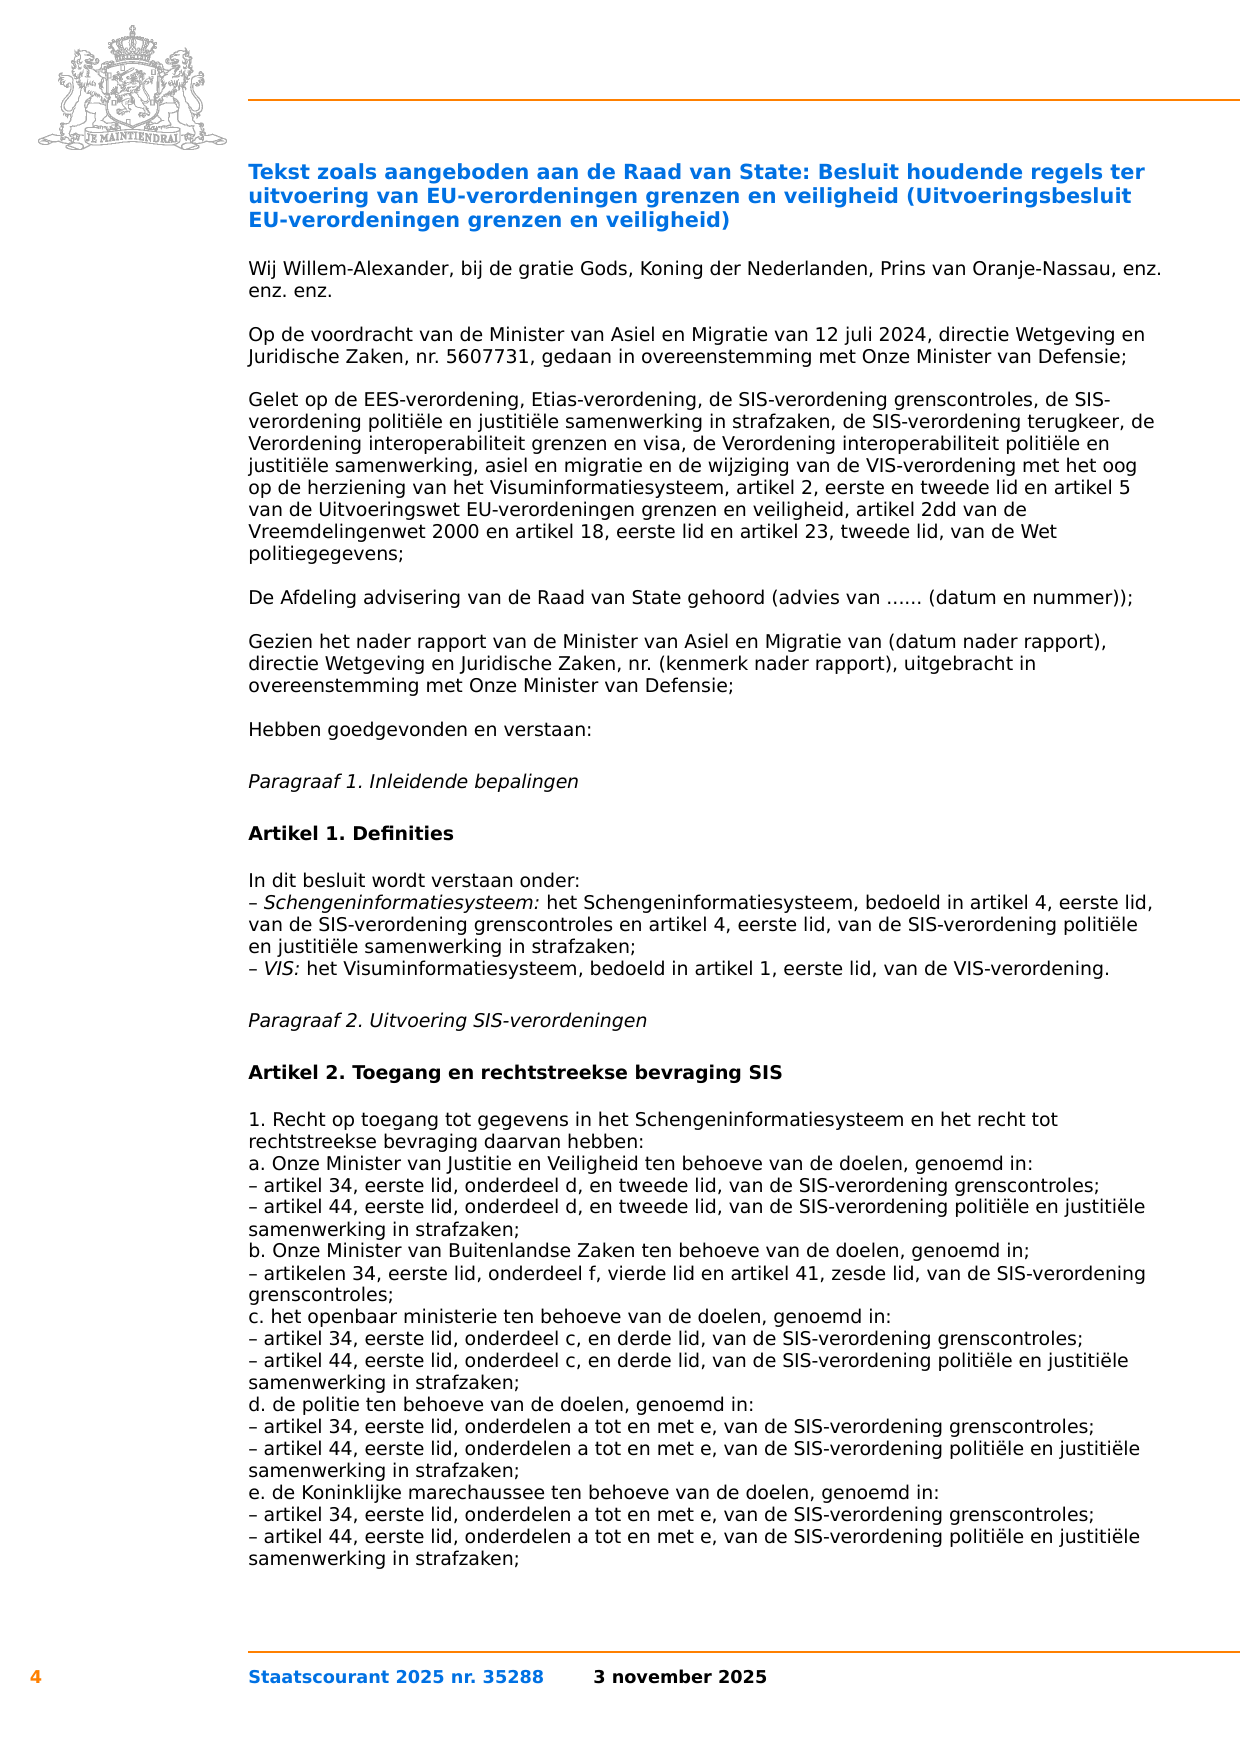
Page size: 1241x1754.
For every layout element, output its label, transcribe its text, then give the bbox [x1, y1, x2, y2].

text Gezien het nader rapport van de Minister van Asiel en Migratie van (datum nader rapport), directie Wetgeving en Juridische Zaken, nr. (kenmerk nader rapport), uitgebracht in overeenstemming met Onze Minister van Defensie; [248, 631, 1163, 697]
text Wij Willem-Alexander, bij de gratie Gods, Koning der Nederlanden, Prins van Oranje-Nassau, enz. enz. enz. [248, 258, 1163, 302]
text – artikel 34, eerste lid, onderdelen a tot en met e, van de SIS-verordening grenscontroles; [248, 1416, 1163, 1438]
text – artikel 34, eerste lid, onderdeel d, en tweede lid, van de SIS-verordening grenscontroles; [248, 1174, 1163, 1196]
text a. Onze Minister van Justitie en Veiligheid ten behoeve van de doelen, genoemd in: [248, 1152, 1163, 1174]
text e. de Koninklijke marechaussee ten behoeve van de doelen, genoemd in: [248, 1482, 1163, 1504]
text De Afdeling advisering van de Raad van State gehoord (advies van ...... (datum en nummer)); [248, 587, 1163, 609]
text – Schengeninformatiesysteem: het Schengeninformatiesysteem, bedoeld in artikel 4, eerste lid, van de SIS-verordening grenscontroles en artikel 4, eerste lid, van de SIS-verordening politiële en justitiële samenwerking in strafzaken; [248, 892, 1163, 958]
picture [38, 25, 227, 150]
text – artikel 44, eerste lid, onderdeel c, en derde lid, van de SIS-verordening politiële en justitiële samenwerking in strafzaken; [248, 1350, 1163, 1394]
text – VIS: het Visuminformatiesysteem, bedoeld in artikel 1, eerste lid, van de VIS-verordening. [248, 958, 1163, 979]
text Op de voordracht van de Minister van Asiel en Migratie van 12 juli 2024, directie Wetgeving en Juridische Zaken, nr. 5607731, gedaan in overeenstemming met Onze Minister van Defensie; [248, 323, 1163, 367]
text – artikel 34, eerste lid, onderdelen a tot en met e, van de SIS-verordening grenscontroles; [248, 1504, 1163, 1526]
text – artikelen 34, eerste lid, onderdeel f, vierde lid en artikel 41, zesde lid, van de SIS-verordening grenscontroles; [248, 1262, 1163, 1306]
text – artikel 34, eerste lid, onderdeel c, en derde lid, van de SIS-verordening grenscontroles; [248, 1328, 1163, 1350]
text b. Onze Minister van Buitenlandse Zaken ten behoeve van de doelen, genoemd in; [248, 1240, 1163, 1262]
text d. de politie ten behoeve van de doelen, genoemd in: [248, 1394, 1163, 1416]
subtitle Paragraaf 2. Uitvoering SIS-verordeningen [248, 1009, 1163, 1032]
subtitle Tekst zoals aangeboden aan de Raad van State: Besluit houdende regels ter uitvoering van EU-verordeningen grenzen en veiligheid (Uitvoeringsbesluit EU-verordeningen grenzen en veiligheid) [248, 160, 1163, 233]
text – artikel 44, eerste lid, onderdeel d, en tweede lid, van de SIS-verordening politiële en justitiële samenwerking in strafzaken; [248, 1196, 1163, 1240]
text In dit besluit wordt verstaan onder: [248, 870, 1163, 892]
subtitle Artikel 2. Toegang en rechtstreekse bevraging SIS [248, 1062, 1163, 1083]
subtitle Paragraaf 1. Inleidende bepalingen [248, 771, 1163, 793]
text c. het openbaar ministerie ten behoeve van de doelen, genoemd in: [248, 1306, 1163, 1328]
text Hebben goedgevonden en verstaan: [248, 719, 1163, 741]
subtitle Artikel 1. Definities [248, 823, 1163, 845]
text – artikel 44, eerste lid, onderdelen a tot en met e, van de SIS-verordening politiële en justitiële samenwerking in strafzaken; [248, 1438, 1163, 1482]
text Gelet op de EES-verordening, Etias-verordening, de SIS-verordening grenscontroles, de SIS-verordening politiële en justitiële samenwerking in strafzaken, de SIS-verordening terugkeer, de Verordening interoperabiliteit grenzen en visa, de Verordening interoperabiliteit politiële en justitiële samenwerking, asiel en migratie en de wijziging van de VIS-verordening met het oog op de herziening van het Visuminformatiesysteem, artikel 2, eerste en tweede lid en artikel 5 van de Uitvoeringswet EU-verordeningen grenzen en veiligheid, artikel 2dd van de Vreemdelingenwet 2000 en artikel 18, eerste lid en artikel 23, tweede lid, van de Wet politiegegevens; [248, 389, 1163, 565]
text – artikel 44, eerste lid, onderdelen a tot en met e, van de SIS-verordening politiële en justitiële samenwerking in strafzaken; [248, 1526, 1163, 1570]
text 1. Recht op toegang tot gegevens in het Schengeninformatiesysteem en het recht tot rechtstreekse bevraging daarvan hebben: [248, 1108, 1163, 1152]
